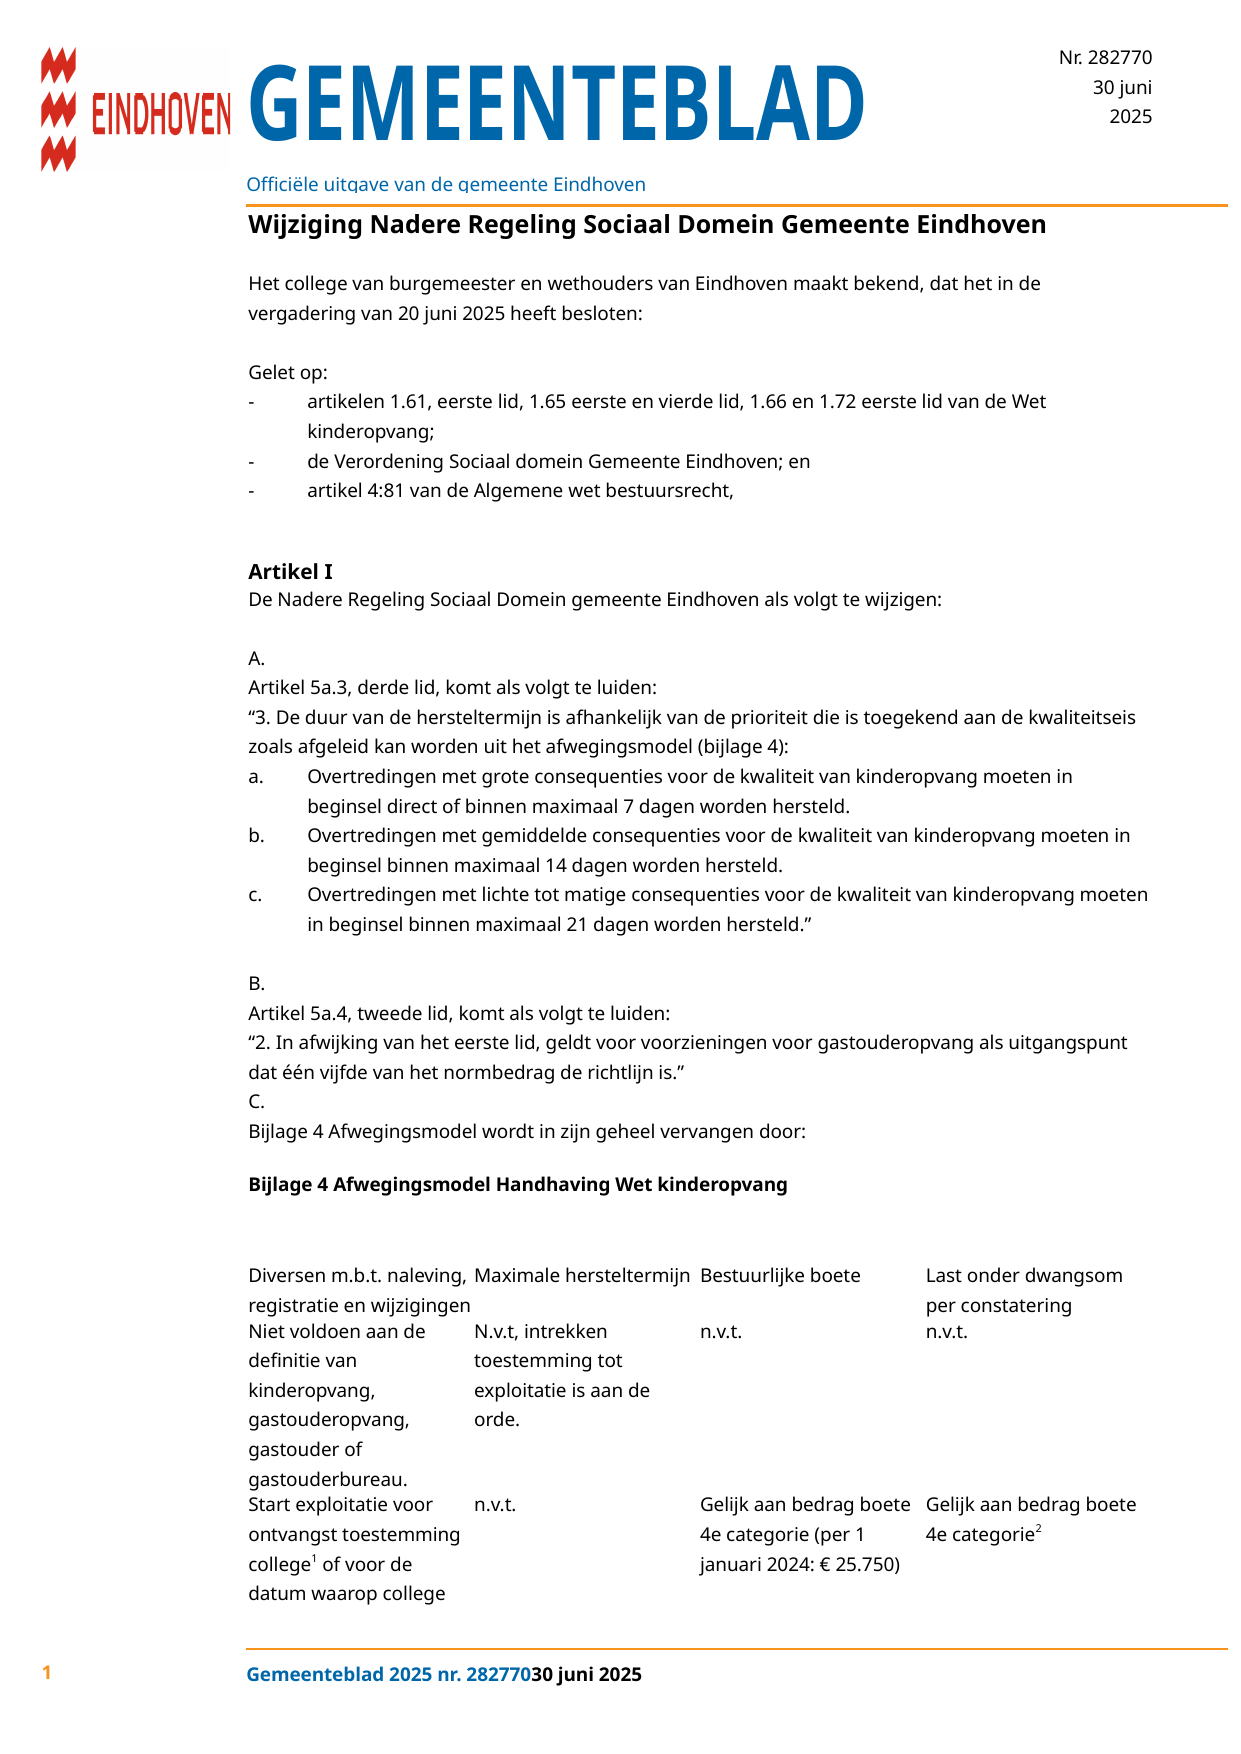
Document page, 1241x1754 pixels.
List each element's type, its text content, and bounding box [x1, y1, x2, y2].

table_cell Gelijk aan bedrag boete 4e categorie (per 1 januari 2024: € 25.750) [700, 1492, 926, 1606]
text Artikel I [248, 557, 1152, 586]
text “2. In afwijking van het eerste lid, geldt voor voorzieningen voor gastouderopvang als uitgangspunt dat één vijfde van het normbedrag de richtlijn is.” [248, 1029, 1152, 1085]
text C. [248, 1089, 1152, 1114]
list Overtredingen met grote consequenties voor de kwaliteit van kinderopvang moeten in beginsel direct of binnen maximaal 7 dagen worden hersteld. [248, 763, 1152, 819]
list artikelen 1.61, eerste lid, 1.65 eerste en vierde lid, 1.66 en 1.72 eerste lid van de Wet kinderopvang; [248, 389, 1152, 444]
table_header Diversen m.b.t. naleving, registratie en wijzigingen [248, 1263, 474, 1318]
text Artikel 5a.4, tweede lid, komt als volgt te luiden: [248, 1000, 1152, 1026]
text “3. De duur van de hersteltermijn is afhankelijk van de prioriteit die is toegekend aan de kwaliteitseis zoals afgeleid kan worden uit het afwegingsmodel (bijlage 4): [248, 704, 1152, 759]
table_cell n.v.t. [474, 1492, 700, 1606]
picture [41, 47, 231, 172]
table_header Last onder dwangsom per constatering [926, 1263, 1152, 1318]
text A. [248, 645, 1152, 671]
list de Verordening Sociaal domein Gemeente Eindhoven; en [248, 448, 1152, 473]
table_cell Niet voldoen aan de definitie van kinderopvang, gastouderopvang, gastouder of gastouderbureau. [248, 1318, 474, 1492]
text Wijziging Nadere Regeling Sociaal Domein Gemeente Eindhoven [248, 207, 1152, 241]
text B. [248, 970, 1152, 996]
list Overtredingen met lichte tot matige consequenties voor de kwaliteit van kinderopvang moeten in beginsel binnen maximaal 21 dagen worden hersteld.” [248, 882, 1152, 937]
table_cell Gelijk aan bedrag boete 4e categorie [926, 1492, 1152, 1606]
table_cell N.v.t, intrekken toestemming tot exploitatie is aan de orde. [474, 1318, 700, 1492]
table_header Bestuurlijke boete [700, 1263, 926, 1318]
list artikel 4:81 van de Algemene wet bestuursrecht, [248, 477, 1152, 503]
table_cell n.v.t. [926, 1318, 1152, 1492]
text Gelet op: [248, 359, 1152, 385]
text Bijlage 4 Afwegingsmodel Handhaving Wet kinderopvang [248, 1169, 1152, 1197]
table_cell n.v.t. [700, 1318, 926, 1492]
list Overtredingen met gemiddelde consequenties voor de kwaliteit van kinderopvang moeten in beginsel binnen maximaal 14 dagen worden hersteld. [248, 822, 1152, 878]
table_cell Start exploitatie voor ontvangst toestemming college of voor de datum waarop college [248, 1492, 474, 1606]
text Het college van burgemeester en wethouders van Eindhoven maakt bekend, dat het in de vergadering van 20 juni 2025 heeft besloten: [248, 270, 1152, 326]
text Bijlage 4 Afwegingsmodel wordt in zijn geheel vervangen door: [248, 1118, 1152, 1144]
text Artikel 5a.3, derde lid, komt als volgt te luiden: [248, 674, 1152, 700]
table_header Maximale hersteltermijn [474, 1263, 700, 1318]
text De Nadere Regeling Sociaal Domein gemeente Eindhoven als volgt te wijzigen: [248, 586, 1152, 612]
